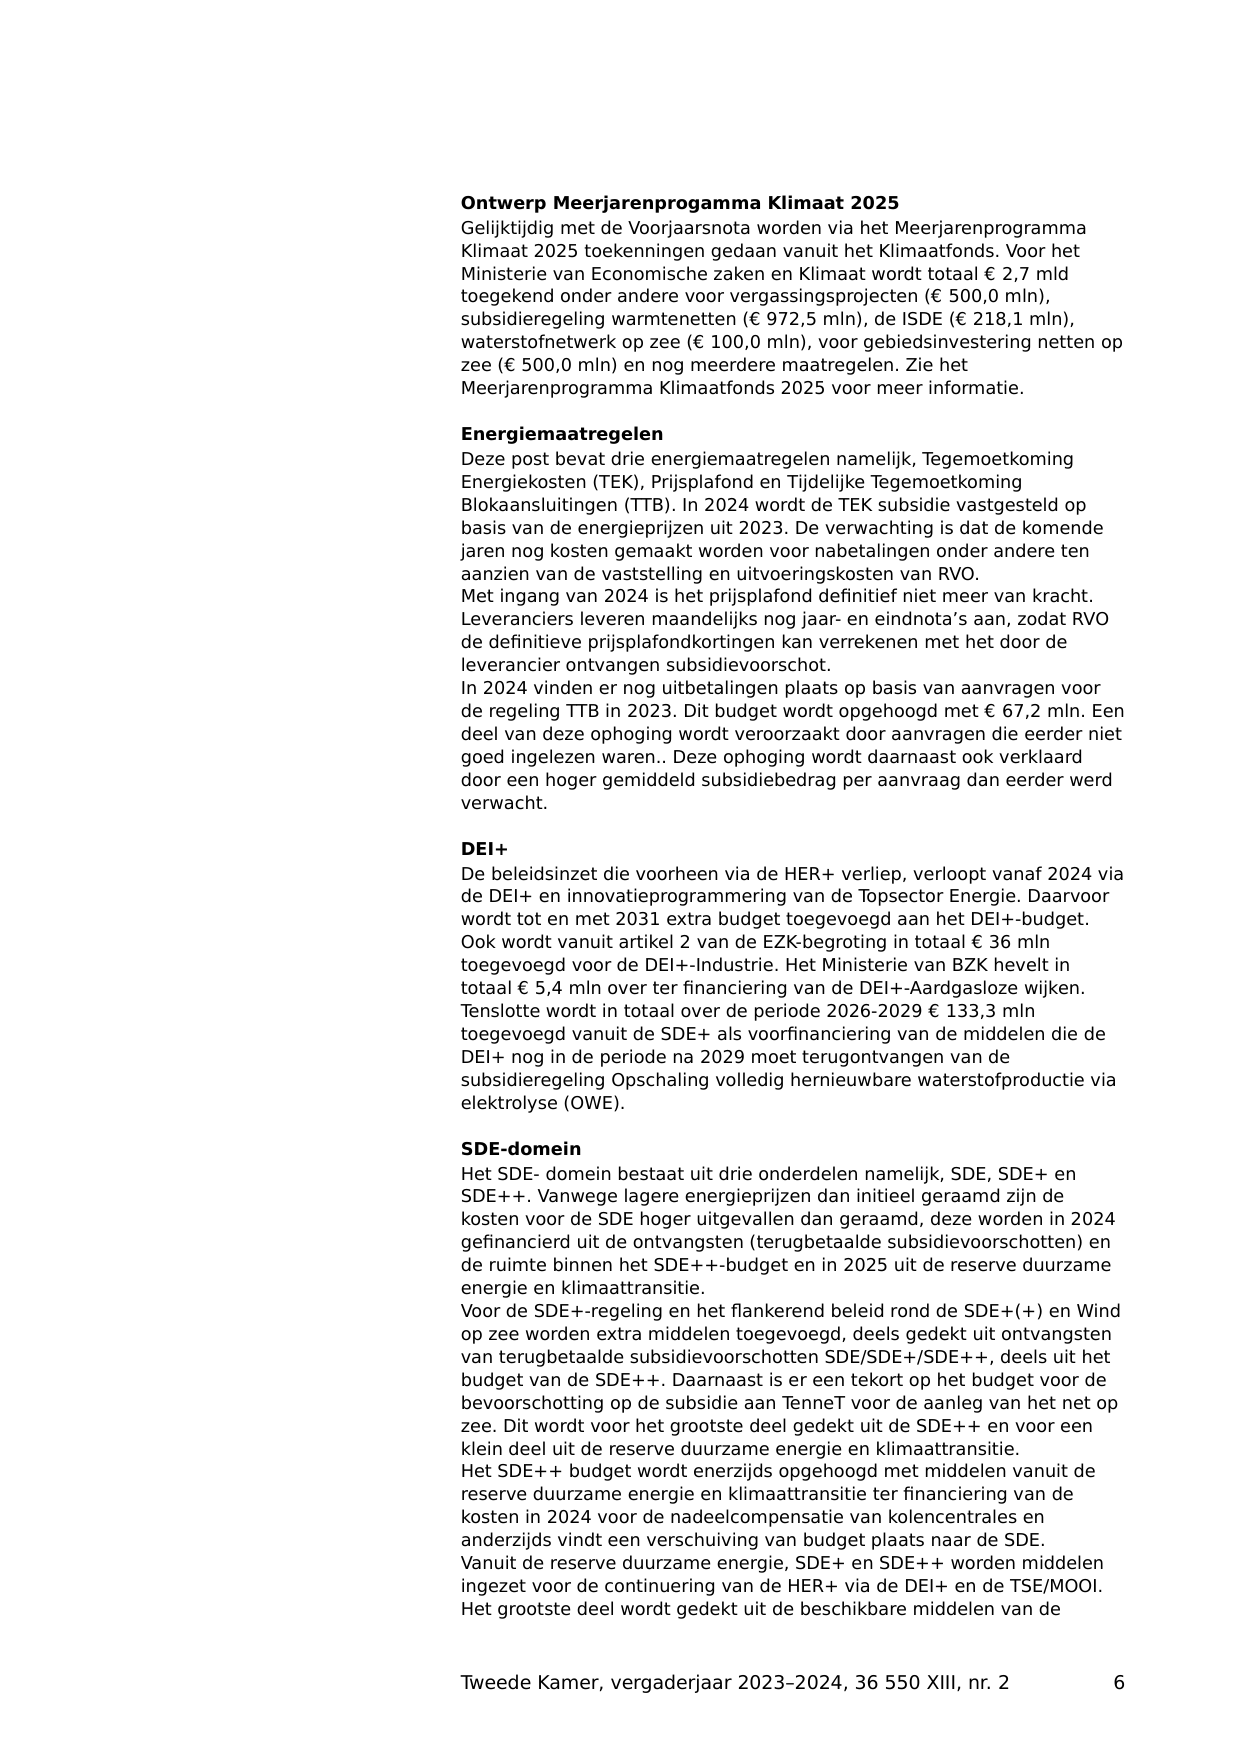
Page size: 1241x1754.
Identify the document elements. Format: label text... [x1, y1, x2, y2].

text Ontwerp Meerjarenprogamma Klimaat 2025 [461, 191, 1125, 214]
text De beleidsinzet die voorheen via de HER+ verliep, verloopt vanaf 2024 via de DEI+ en innovatieprogrammering van de Topsector Energie. Daarvoor wordt tot en met 2031 extra budget toegevoegd aan het DEI+-budget. Ook wordt vanuit artikel 2 van de EZK-begroting in totaal € 36 mln toegevoegd voor de DEI+-Industrie. Het Ministerie van BZK hevelt in totaal € 5,4 mln over ter financiering van de DEI+-Aardgasloze wĳken. Tenslotte wordt in totaal over de periode 2026-2029 € 133,3 mln toegevoegd vanuit de SDE+ als voorfinanciering van de middelen die de DEI+ nog in de periode na 2029 moet terugontvangen van de subsidieregeling Opschaling volledig hernieuwbare waterstofproductie via elektrolyse (OWE). [461, 862, 1125, 1114]
text SDE-domein [461, 1137, 1125, 1159]
text Het SDE- domein bestaat uit drie onderdelen namelijk, SDE, SDE+ en SDE++. Vanwege lagere energieprĳzen dan initieel geraamd zĳn de kosten voor de SDE hoger uitgevallen dan geraamd, deze worden in 2024 gefinancierd uit de ontvangsten (terugbetaalde subsidievoorschotten) en de ruimte binnen het SDE++-budget en in 2025 uit de reserve duurzame energie en klimaattransitie. Voor de SDE+-regeling en het flankerend beleid rond de SDE+(+) en Wind op zee worden extra middelen toegevoegd, deels gedekt uit ontvangsten van terugbetaalde subsidievoorschotten SDE/SDE+/SDE++, deels uit het budget van de SDE++. Daarnaast is er een tekort op het budget voor de bevoorschotting op de subsidie aan TenneT voor de aanleg van het net op zee. Dit wordt voor het grootste deel gedekt uit de SDE++ en voor een klein deel uit de reserve duurzame energie en klimaattransitie. Het SDE++ budget wordt enerzĳds opgehoogd met middelen vanuit de reserve duurzame energie en klimaattransitie ter financiering van de kosten in 2024 voor de nadeelcompensatie van kolencentrales en anderzĳds vindt een verschuiving van budget plaats naar de SDE. Vanuit de reserve duurzame energie, SDE+ en SDE++ worden middelen ingezet voor de continuering van de HER+ via de DEI+ en de TSE/MOOI. Het grootste deel wordt gedekt uit de beschikbare middelen van de [461, 1162, 1125, 1620]
text DEI+ [461, 837, 1125, 859]
text Energiemaatregelen [461, 422, 1125, 445]
text Deze post bevat drie energiemaatregelen namelijk, Tegemoetkoming Energiekosten (TEK), Prijsplafond en Tĳdelĳke Tegemoetkoming Blokaansluitingen (TTB). In 2024 wordt de TEK subsidie vastgesteld op basis van de energieprĳzen uit 2023. De verwachting is dat de komende jaren nog kosten gemaakt worden voor nabetalingen onder andere ten aanzien van de vaststelling en uitvoeringskosten van RVO. Met ingang van 2024 is het prĳsplafond definitief niet meer van kracht. Leveranciers leveren maandelĳks nog jaar- en eindnota’s aan, zodat RVO de definitieve prĳsplafondkortingen kan verrekenen met het door de leverancier ontvangen subsidievoorschot. In 2024 vinden er nog uitbetalingen plaats op basis van aanvragen voor de regeling TTB in 2023. Dit budget wordt opgehoogd met € 67,2 mln. Een deel van deze ophoging wordt veroorzaakt door aanvragen die eerder niet goed ingelezen waren.. Deze ophoging wordt daarnaast ook verklaard door een hoger gemiddeld subsidiebedrag per aanvraag dan eerder werd verwacht. [461, 447, 1125, 814]
text Gelijktijdig met de Voorjaarsnota worden via het Meerjarenprogramma Klimaat 2025 toekenningen gedaan vanuit het Klimaatfonds. Voor het Ministerie van Economische zaken en Klimaat wordt totaal € 2,7 mld toegekend onder andere voor vergassingsprojecten (€ 500,0 mln), subsidieregeling warmtenetten (€ 972,5 mln), de ISDE (€ 218,1 mln), waterstofnetwerk op zee (€ 100,0 mln), voor gebiedsinvestering netten op zee (€ 500,0 mln) en nog meerdere maatregelen. Zie het Meerjarenprogramma Klimaatfonds 2025 voor meer informatie. [461, 216, 1125, 399]
